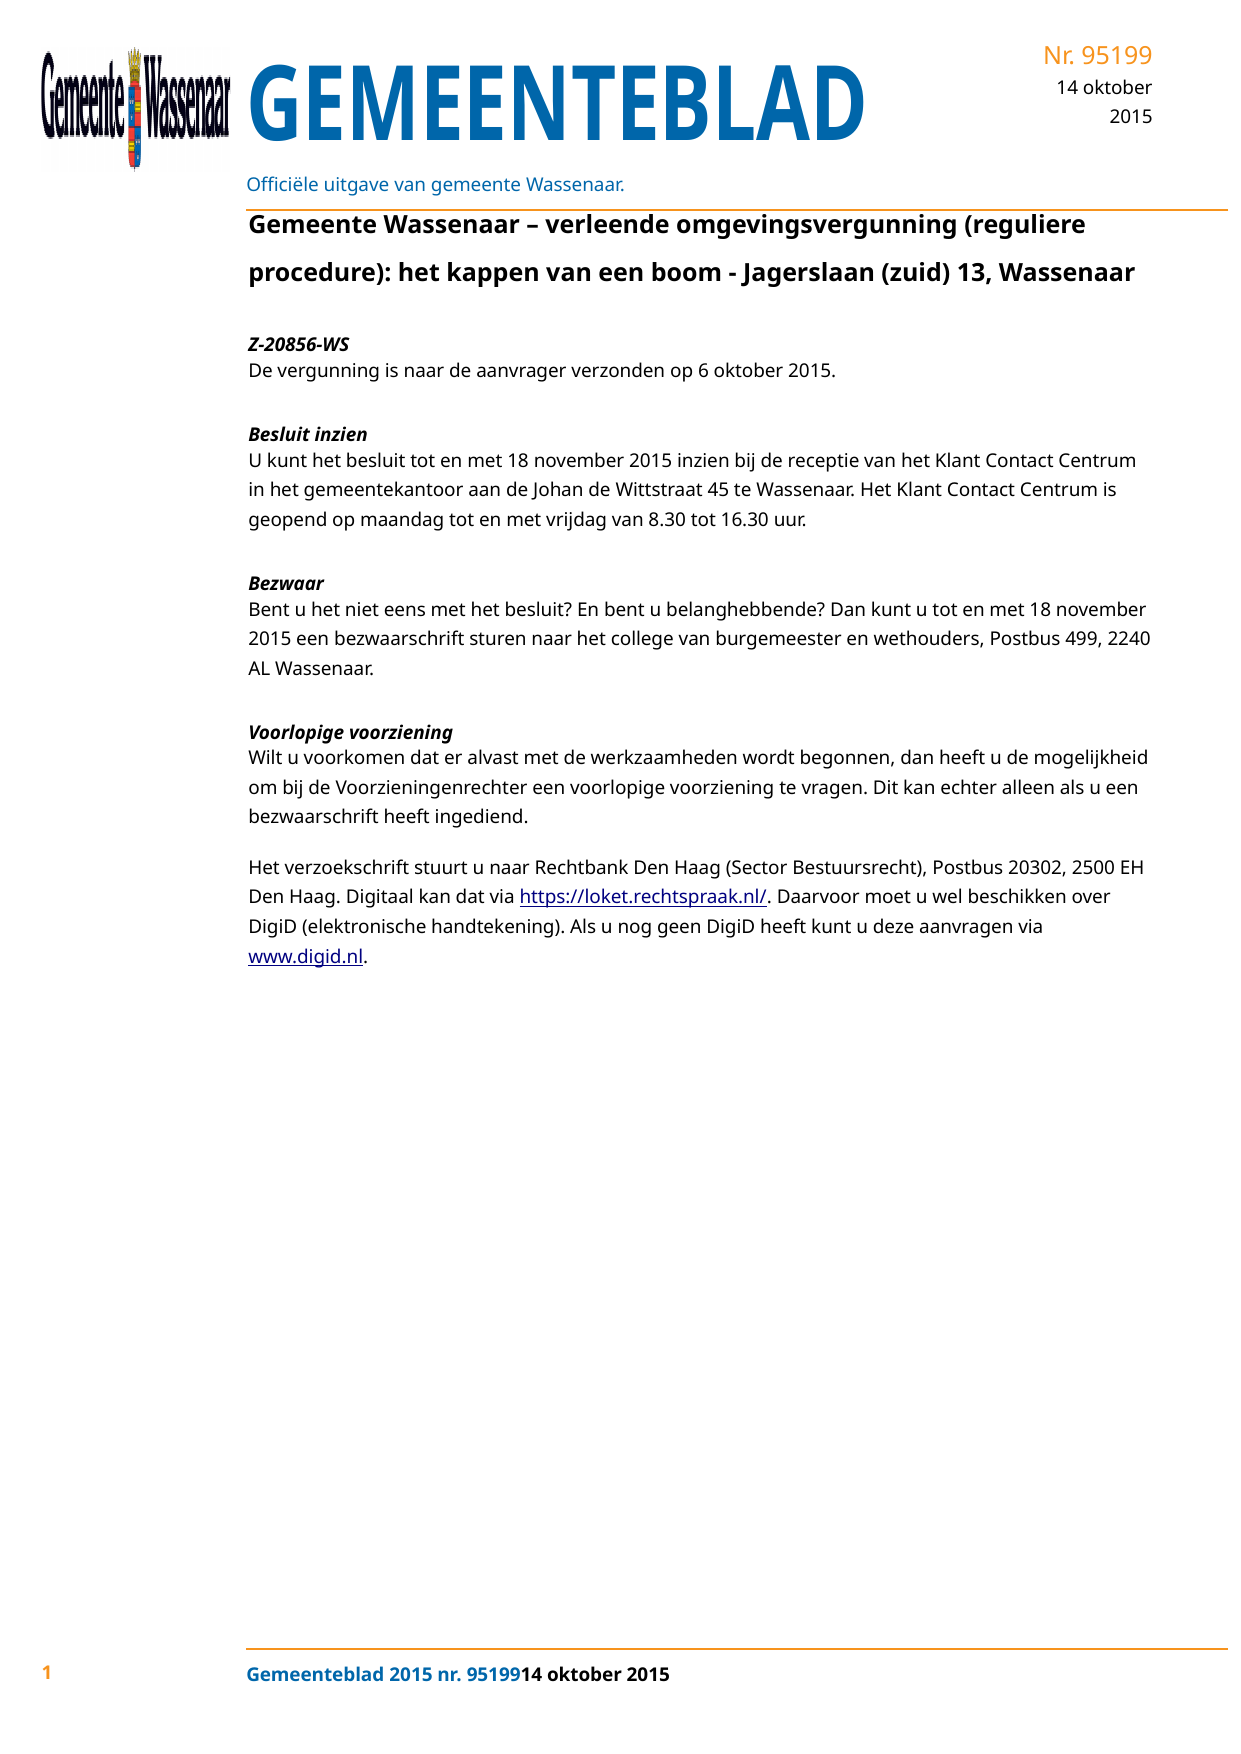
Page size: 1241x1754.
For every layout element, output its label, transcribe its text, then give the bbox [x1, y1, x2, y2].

text Besluit inzien [248, 421, 1152, 447]
text Het verzoekschrift stuurt u naar Rechtbank Den Haag (Sector Bestuursrecht), Postbus 20302, 2500 EH Den Haag. Digitaal kan dat via https://loket.rechtspraak.nl/. Daarvoor moet u wel beschikken over DigiD (elektronische handtekening). Als u nog geen DigiD heeft kunt u deze aanvragen via www.digid.nl. [248, 854, 1152, 969]
text U kunt het besluit tot en met 18 november 2015 inzien bij de receptie van het Klant Contact Centrum in het gemeentekantoor aan de Johan de Wittstraat 45 te Wassenaar. Het Klant Contact Centrum is geopend op maandag tot en met vrijdag van 8.30 tot 16.30 uur. [248, 447, 1152, 532]
text Bezwaar [248, 570, 1152, 596]
text De vergunning is naar de aanvrager verzonden op 6 oktober 2015. [248, 357, 1152, 383]
picture [41, 47, 231, 172]
text Bent u het niet eens met het besluit? En bent u belanghebbende? Dan kunt u tot en met 18 november 2015 een bezwaarschrift sturen naar het college van burgemeester en wethouders, Postbus 499, 2240 AL Wassenaar. [248, 596, 1152, 681]
text Z-20856-WS [248, 331, 1152, 357]
text Wilt u voorkomen dat er alvast met de werkzaamheden wordt begonnen, dan heeft u de mogelijkheid om bij de Voorzieningenrechter een voorlopige voorziening te vragen. Dit kan echter alleen als u een bezwaarschrift heeft ingediend. [248, 744, 1152, 829]
text Voorlopige voorziening [248, 719, 1152, 744]
text Gemeente Wassenaar – verleende omgevingsvergunning (reguliere procedure): het kappen van een boom - Jagerslaan (zuid) 13, Wassenaar [248, 211, 1152, 288]
